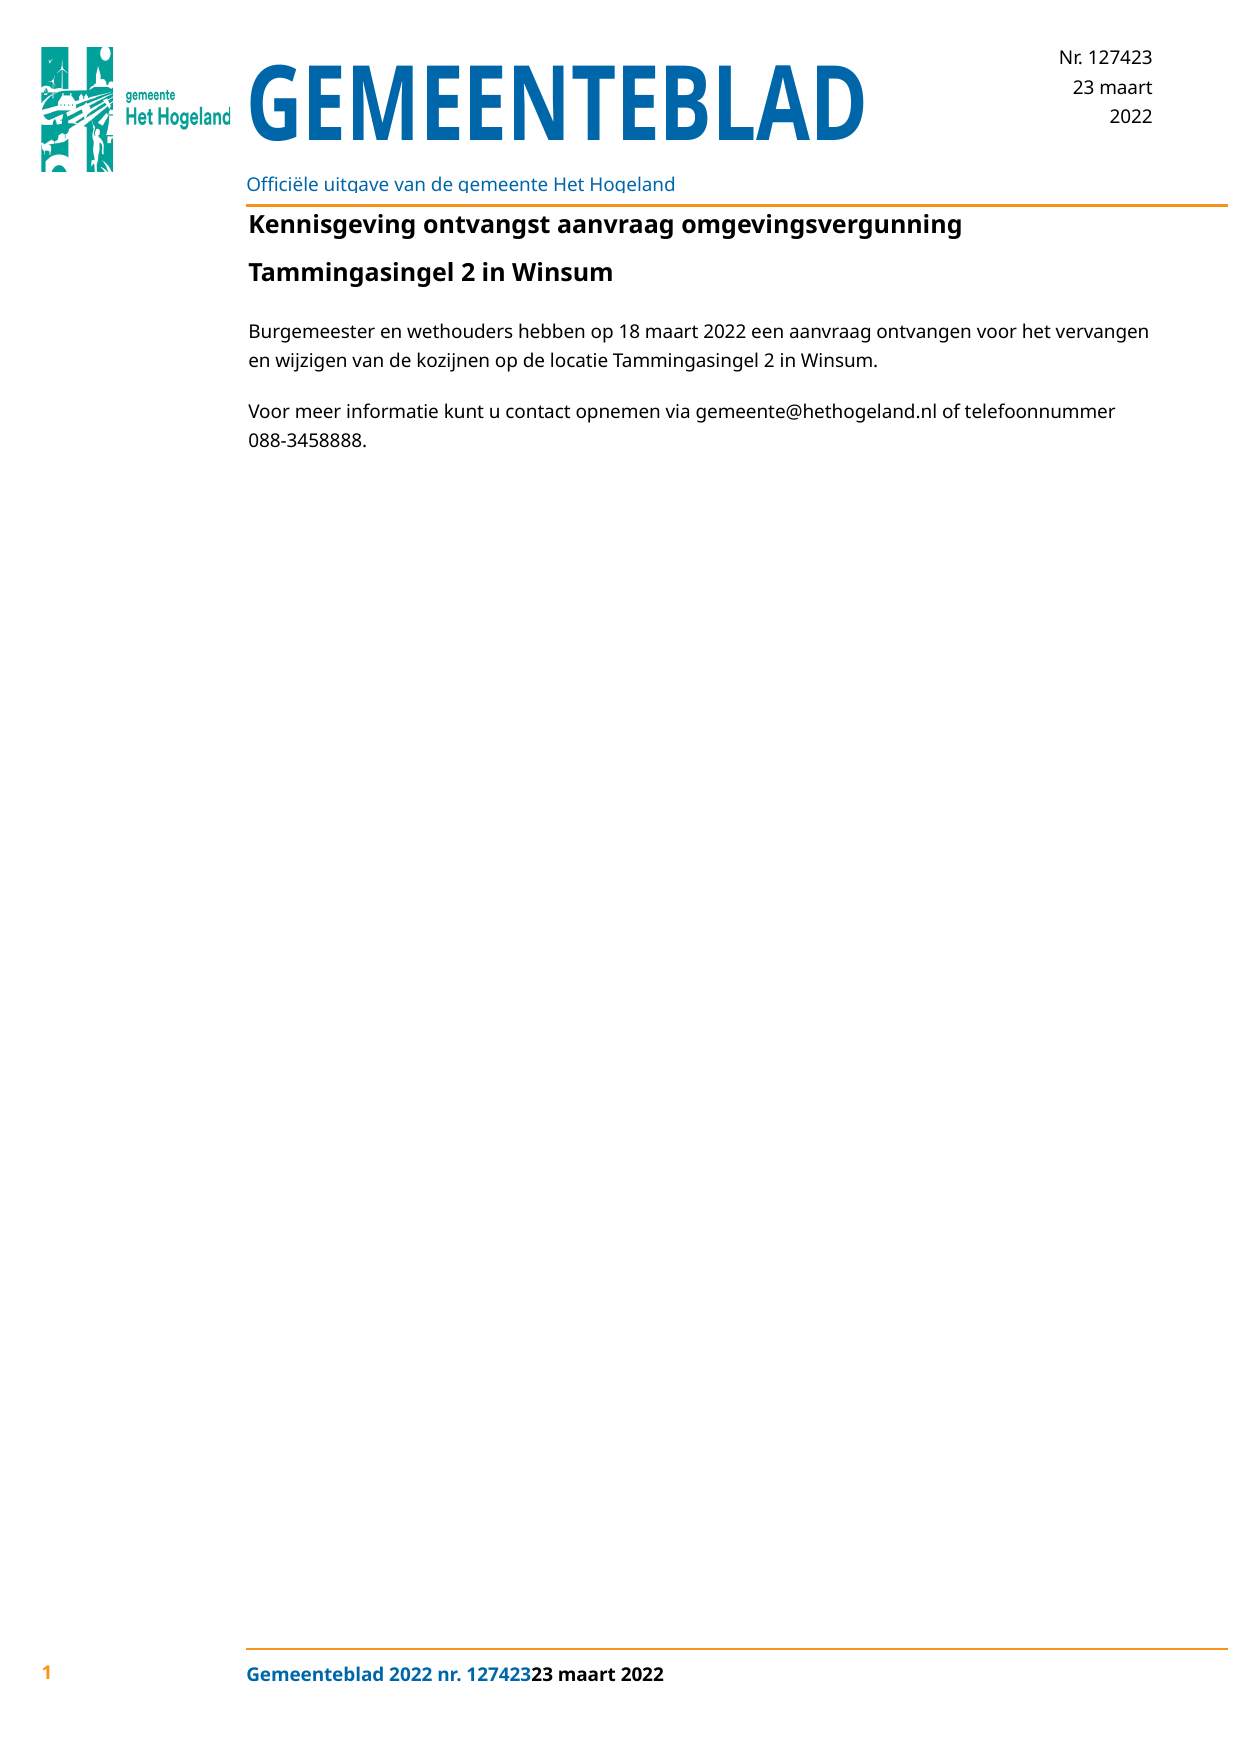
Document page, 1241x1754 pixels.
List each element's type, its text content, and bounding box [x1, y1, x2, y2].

text Burgemeester en wethouders hebben op 18 maart 2022 een aanvraag ontvangen voor het vervangen en wijzigen van de kozijnen op de locatie Tammingasingel 2 in Winsum. [248, 318, 1152, 373]
text Kennisgeving ontvangst aanvraag omgevingsvergunning Tammingasingel 2 in Winsum [248, 207, 1152, 288]
text Voor meer informatie kunt u contact opnemen via gemeente@hethogeland.nl of telefoonnummer 088-3458888. [248, 398, 1152, 453]
picture [41, 47, 231, 172]
